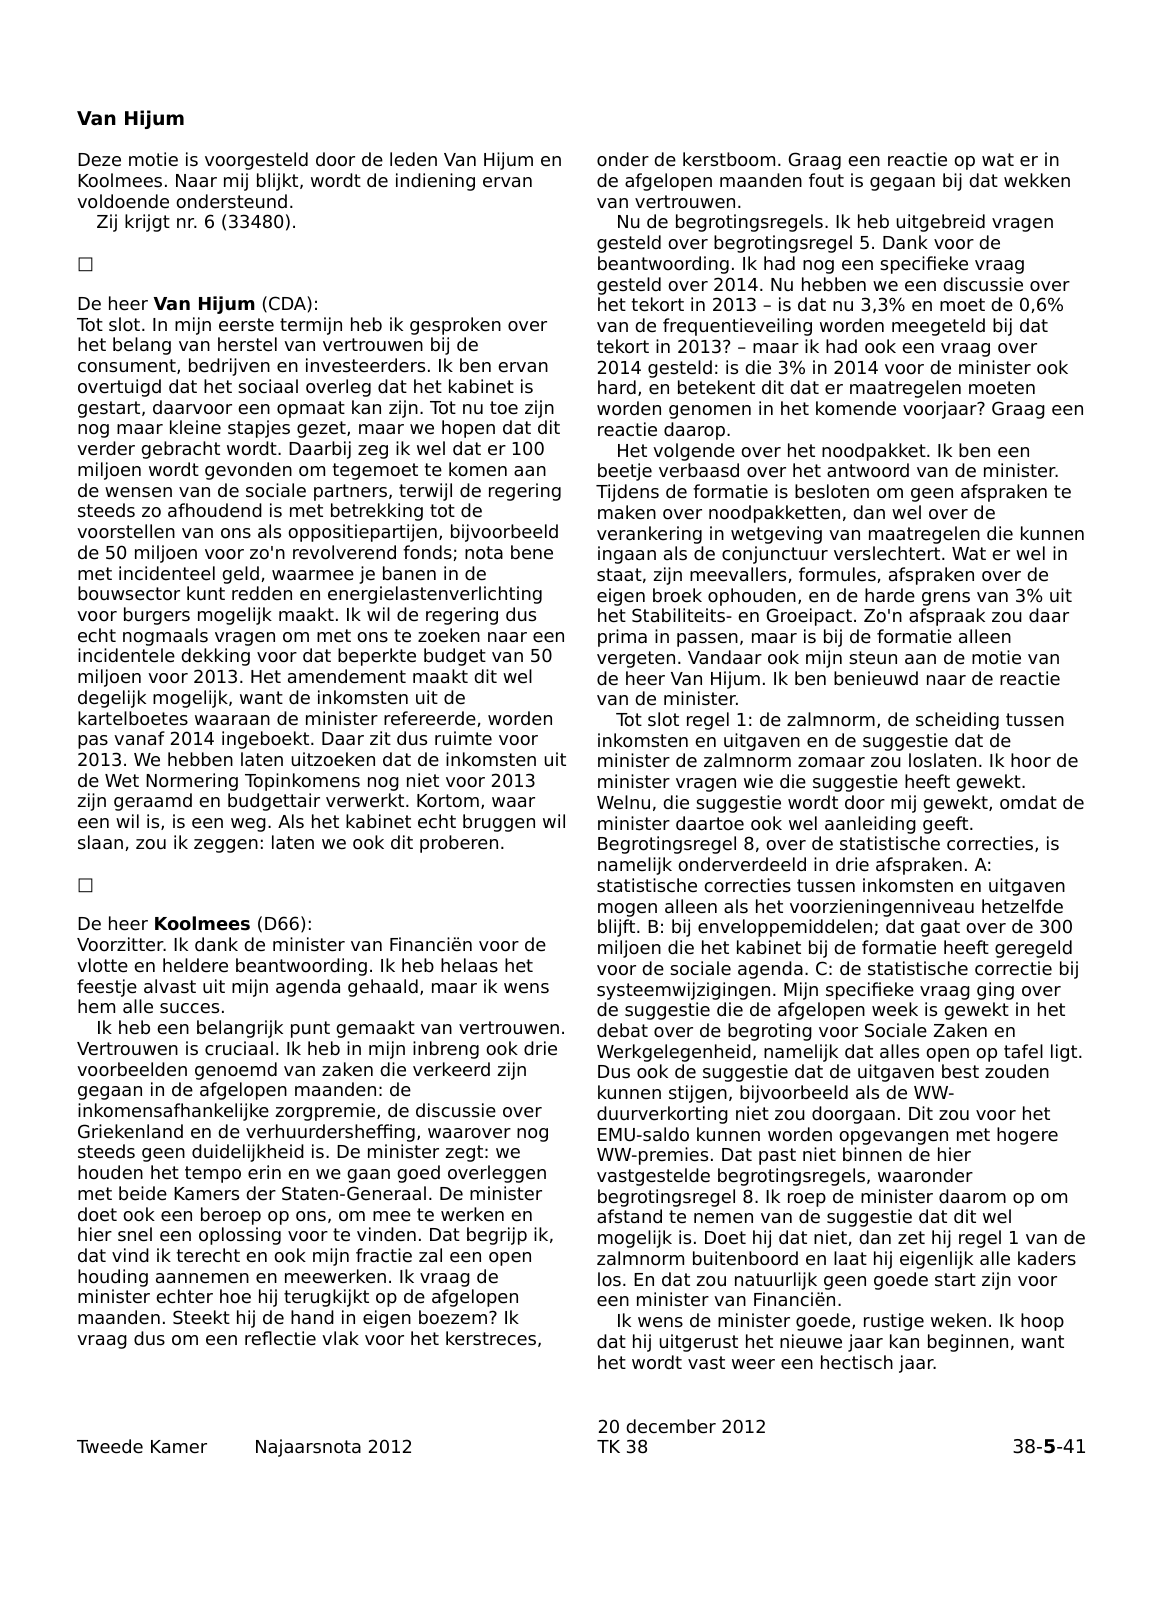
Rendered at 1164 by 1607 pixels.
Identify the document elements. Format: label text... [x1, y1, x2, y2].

text onder de kerstboom. Graag een reactie op wat er in de afgelopen maanden fout is gegaan bij dat wekken van vertrouwen. [596, 150, 1087, 212]
text Nu de begrotingsregels. Ik heb uitgebreid vragen gesteld over begrotingsregel 5. Dank voor de beantwoording. Ik had nog een specifieke vraag gesteld over 2014. Nu hebben we een discussie over het tekort in 2013 – is dat nu 3,3% en moet de 0,6% van de frequentieveiling worden meegeteld bij dat tekort in 2013? – maar ik had ook een vraag over 2014 gesteld: is die 3% in 2014 voor de minister ook hard, en betekent dit dat er maatregelen moeten worden genomen in het komende voorjaar? Graag een reactie daarop. [596, 212, 1087, 440]
text De heer Van Hijum (CDA): [77, 294, 567, 314]
text Deze motie is voorgesteld door de leden Van Hijum en Koolmees. Naar mij blijkt, wordt de indiening ervan voldoende ondersteund. [77, 150, 567, 212]
text Voorzitter. Ik dank de minister van Financiën voor de vlotte en heldere beantwoording. Ik heb helaas het feestje alvast uit mijn agenda gehaald, maar ik wens hem alle succes. [77, 935, 567, 1018]
text Ik heb een belangrijk punt gemaakt van vertrouwen. Vertrouwen is cruciaal. Ik heb in mijn inbreng ook drie voorbeelden genoemd van zaken die verkeerd zijn gegaan in de afgelopen maanden: de inkomensafhankelijke zorgpremie, de discussie over Griekenland en de verhuurdersheffing, waarover nog steeds geen duidelijkheid is. De minister zegt: we houden het tempo erin en we gaan goed overleggen met beide Kamers der Staten-Generaal. De minister doet ook een beroep op ons, om mee te werken en hier snel een oplossing voor te vinden. Dat begrijp ik, dat vind ik terecht en ook mijn fractie zal een open houding aannemen en meewerken. Ik vraag de minister echter hoe hij terugkijkt op de afgelopen maanden. Steekt hij de hand in eigen boezem? Ik vraag dus om een reflectie vlak voor het kerstreces, [77, 1018, 567, 1349]
text De heer Koolmees (D66): [77, 914, 567, 935]
text □ [77, 253, 567, 274]
text □ [77, 873, 567, 894]
text Tot slot regel 1: de zalmnorm, de scheiding tussen inkomsten en uitgaven en de suggestie dat de minister de zalmnorm zomaar zou loslaten. Ik hoor de minister vragen wie die suggestie heeft gewekt. Welnu, die suggestie wordt door mij gewekt, omdat de minister daartoe ook wel aanleiding geeft. Begrotingsregel 8, over de statistische correcties, is namelijk onderverdeeld in drie afspraken. A: statistische correcties tussen inkomsten en uitgaven mogen alleen als het voorzieningenniveau hetzelfde blijft. B: bij enveloppemiddelen; dat gaat over de 300 miljoen die het kabinet bij de formatie heeft geregeld voor de sociale agenda. C: de statistische correctie bij systeemwijzigingen. Mijn specifieke vraag ging over de suggestie die de afgelopen week is gewekt in het debat over de begroting voor Sociale Zaken en Werkgelegenheid, namelijk dat alles open op tafel ligt. Dus ook de suggestie dat de uitgaven best zouden kunnen stijgen, bijvoorbeeld als de WW-duurverkorting niet zou doorgaan. Dit zou voor het EMU-saldo kunnen worden opgevangen met hogere WW-premies. Dat past niet binnen de hier vastgestelde begrotingsregels, waaronder begrotingsregel 8. Ik roep de minister daarom op om afstand te nemen van de suggestie dat dit wel mogelijk is. Doet hij dat niet, dan zet hij regel 1 van de zalmnorm buitenboord en laat hij eigenlijk alle kaders los. En dat zou natuurlijk geen goede start zijn voor een minister van Financiën. [596, 710, 1087, 1311]
text Tot slot. In mijn eerste termijn heb ik gesproken over het belang van herstel van vertrouwen bij de consument, bedrijven en investeerders. Ik ben ervan overtuigd dat het sociaal overleg dat het kabinet is gestart, daarvoor een opmaat kan zijn. Tot nu toe zijn nog maar kleine stapjes gezet, maar we hopen dat dit verder gebracht wordt. Daarbij zeg ik wel dat er 100 miljoen wordt gevonden om tegemoet te komen aan de wensen van de sociale partners, terwijl de regering steeds zo afhoudend is met betrekking tot de voorstellen van ons als oppositiepartijen, bijvoorbeeld de 50 miljoen voor zo'n revolverend fonds; nota bene met incidenteel geld, waarmee je banen in de bouwsector kunt redden en energielastenverlichting voor burgers mogelijk maakt. Ik wil de regering dus echt nogmaals vragen om met ons te zoeken naar een incidentele dekking voor dat beperkte budget van 50 miljoen voor 2013. Het amendement maakt dit wel degelijk mogelijk, want de inkomsten uit de kartelboetes waaraan de minister refereerde, worden pas vanaf 2014 ingeboekt. Daar zit dus ruimte voor 2013. We hebben laten uitzoeken dat de inkomsten uit de Wet Normering Topinkomens nog niet voor 2013 zijn geraamd en budgettair verwerkt. Kortom, waar een wil is, is een weg. Als het kabinet echt bruggen wil slaan, zou ik zeggen: laten we ook dit proberen. [77, 314, 567, 853]
text Ik wens de minister goede, rustige weken. Ik hoop dat hij uitgerust het nieuwe jaar kan beginnen, want het wordt vast weer een hectisch jaar. [596, 1311, 1087, 1373]
text Het volgende over het noodpakket. Ik ben een beetje verbaasd over het antwoord van de minister. Tijdens de formatie is besloten om geen afspraken te maken over noodpakketten, dan wel over de verankering in wetgeving van maatregelen die kunnen ingaan als de conjunctuur verslechtert. Wat er wel in staat, zijn meevallers, formules, afspraken over de eigen broek ophouden, en de harde grens van 3% uit het Stabiliteits- en Groeipact. Zo'n afspraak zou daar prima in passen, maar is bij de formatie alleen vergeten. Vandaar ook mijn steun aan de motie van de heer Van Hijum. Ik ben benieuwd naar de reactie van de minister. [596, 440, 1087, 710]
text Zij krijgt nr. 6 (33480). [77, 212, 567, 233]
